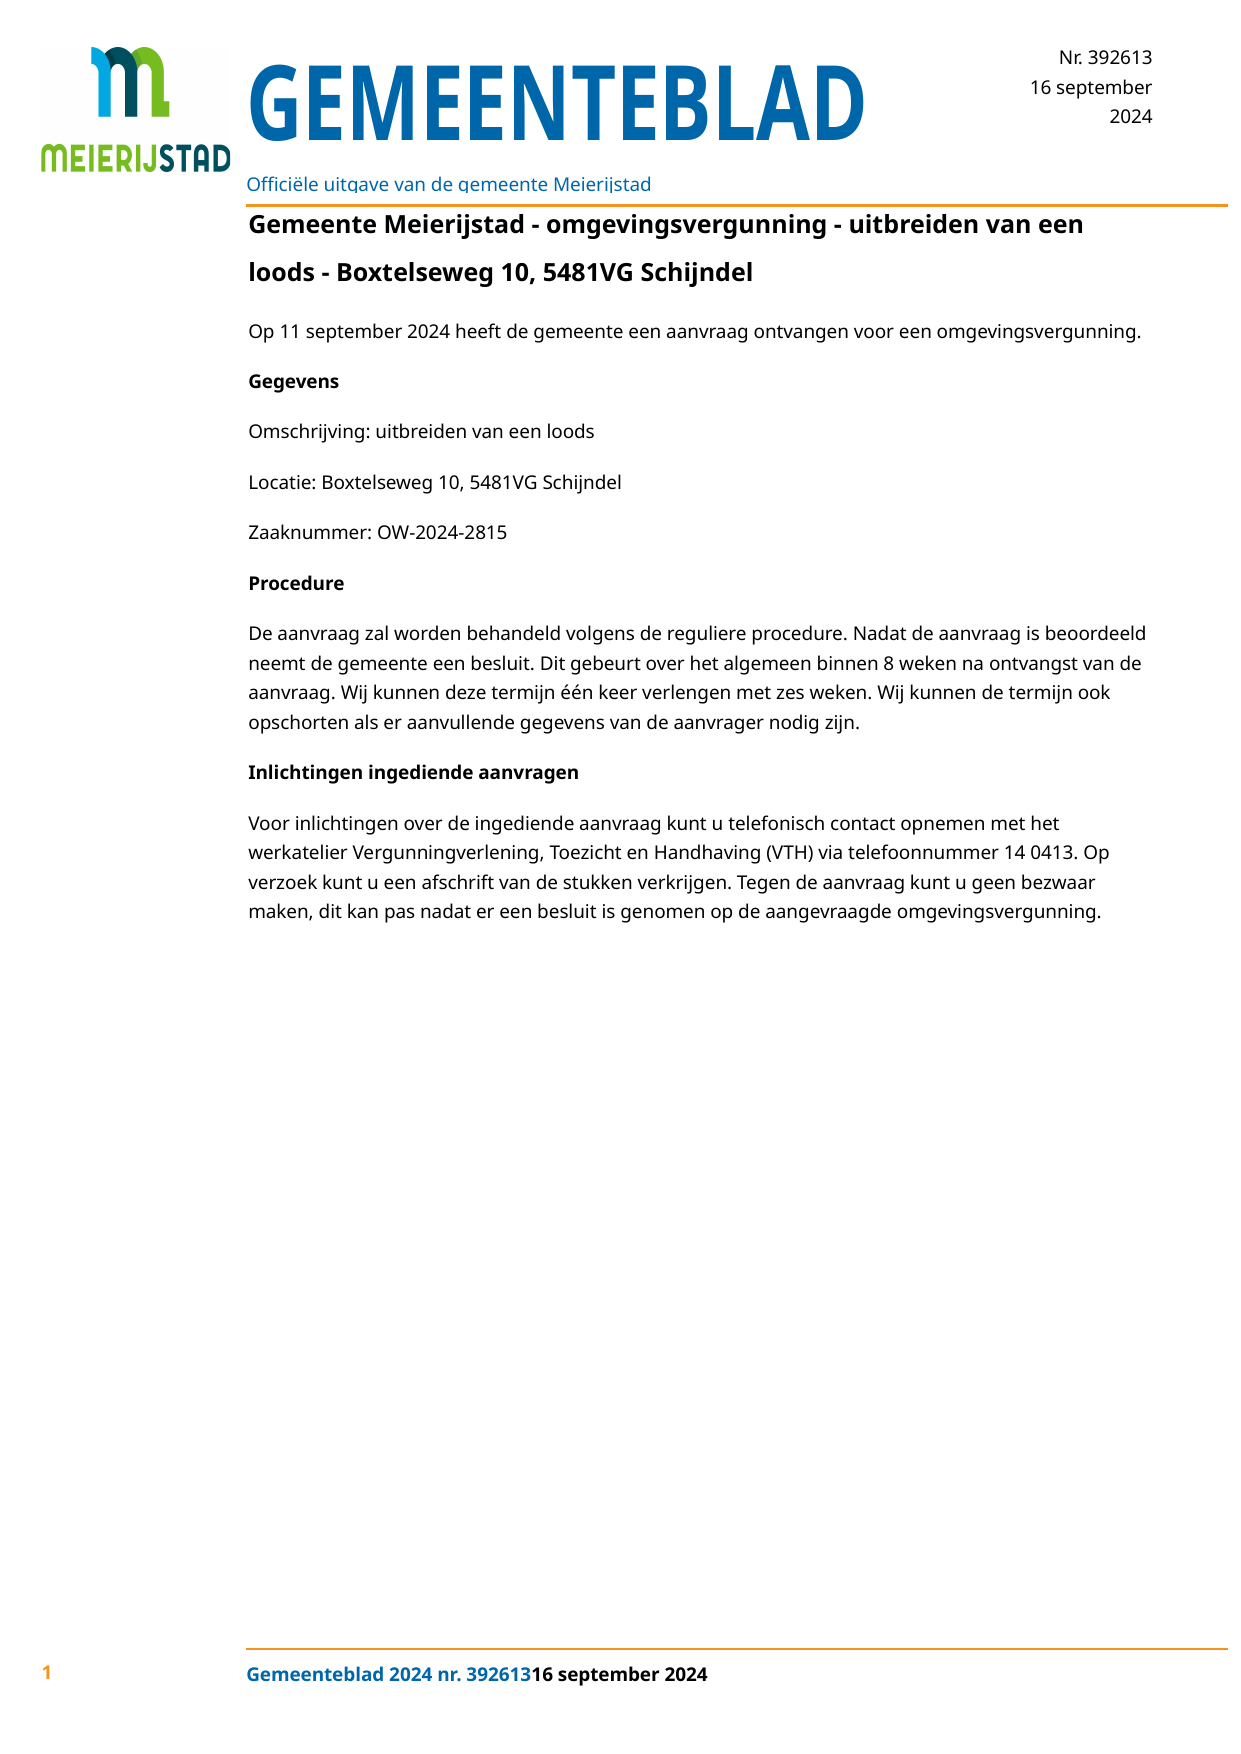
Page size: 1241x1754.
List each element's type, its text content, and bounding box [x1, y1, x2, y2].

text Procedure [248, 570, 1152, 596]
text De aanvraag zal worden behandeld volgens de reguliere procedure. Nadat de aanvraag is beoordeeld neemt de gemeente een besluit. Dit gebeurt over het algemeen binnen 8 weken na ontvangst van de aanvraag. Wij kunnen deze termijn één keer verlengen met zes weken. Wij kunnen de termijn ook opschorten als er aanvullende gegevens van de aanvrager nodig zijn. [248, 620, 1152, 735]
text Inlichtingen ingediende aanvragen [248, 759, 1152, 785]
text Zaaknummer: OW-2024-2815 [248, 519, 1152, 545]
text Gemeente Meierijstad - omgevingsvergunning - uitbreiden van een loods - Boxtelseweg 10, 5481VG Schijndel [248, 207, 1152, 288]
text Op 11 september 2024 heeft de gemeente een aanvraag ontvangen voor een omgevingsvergunning. [248, 318, 1152, 344]
text Gegevens [248, 368, 1152, 394]
picture [41, 47, 231, 172]
text Voor inlichtingen over de ingediende aanvraag kunt u telefonisch contact opnemen met het werkatelier Vergunningverlening, Toezicht en Handhaving (VTH) via telefoonnummer 14 0413. Op verzoek kunt u een afschrift van de stukken verkrijgen. Tegen de aanvraag kunt u geen bezwaar maken, dit kan pas nadat er een besluit is genomen op de aangevraagde omgevingsvergunning. [248, 810, 1152, 924]
text Locatie: Boxtelseweg 10, 5481VG Schijndel [248, 469, 1152, 495]
text Omschrijving: uitbreiden van een loods [248, 419, 1152, 444]
